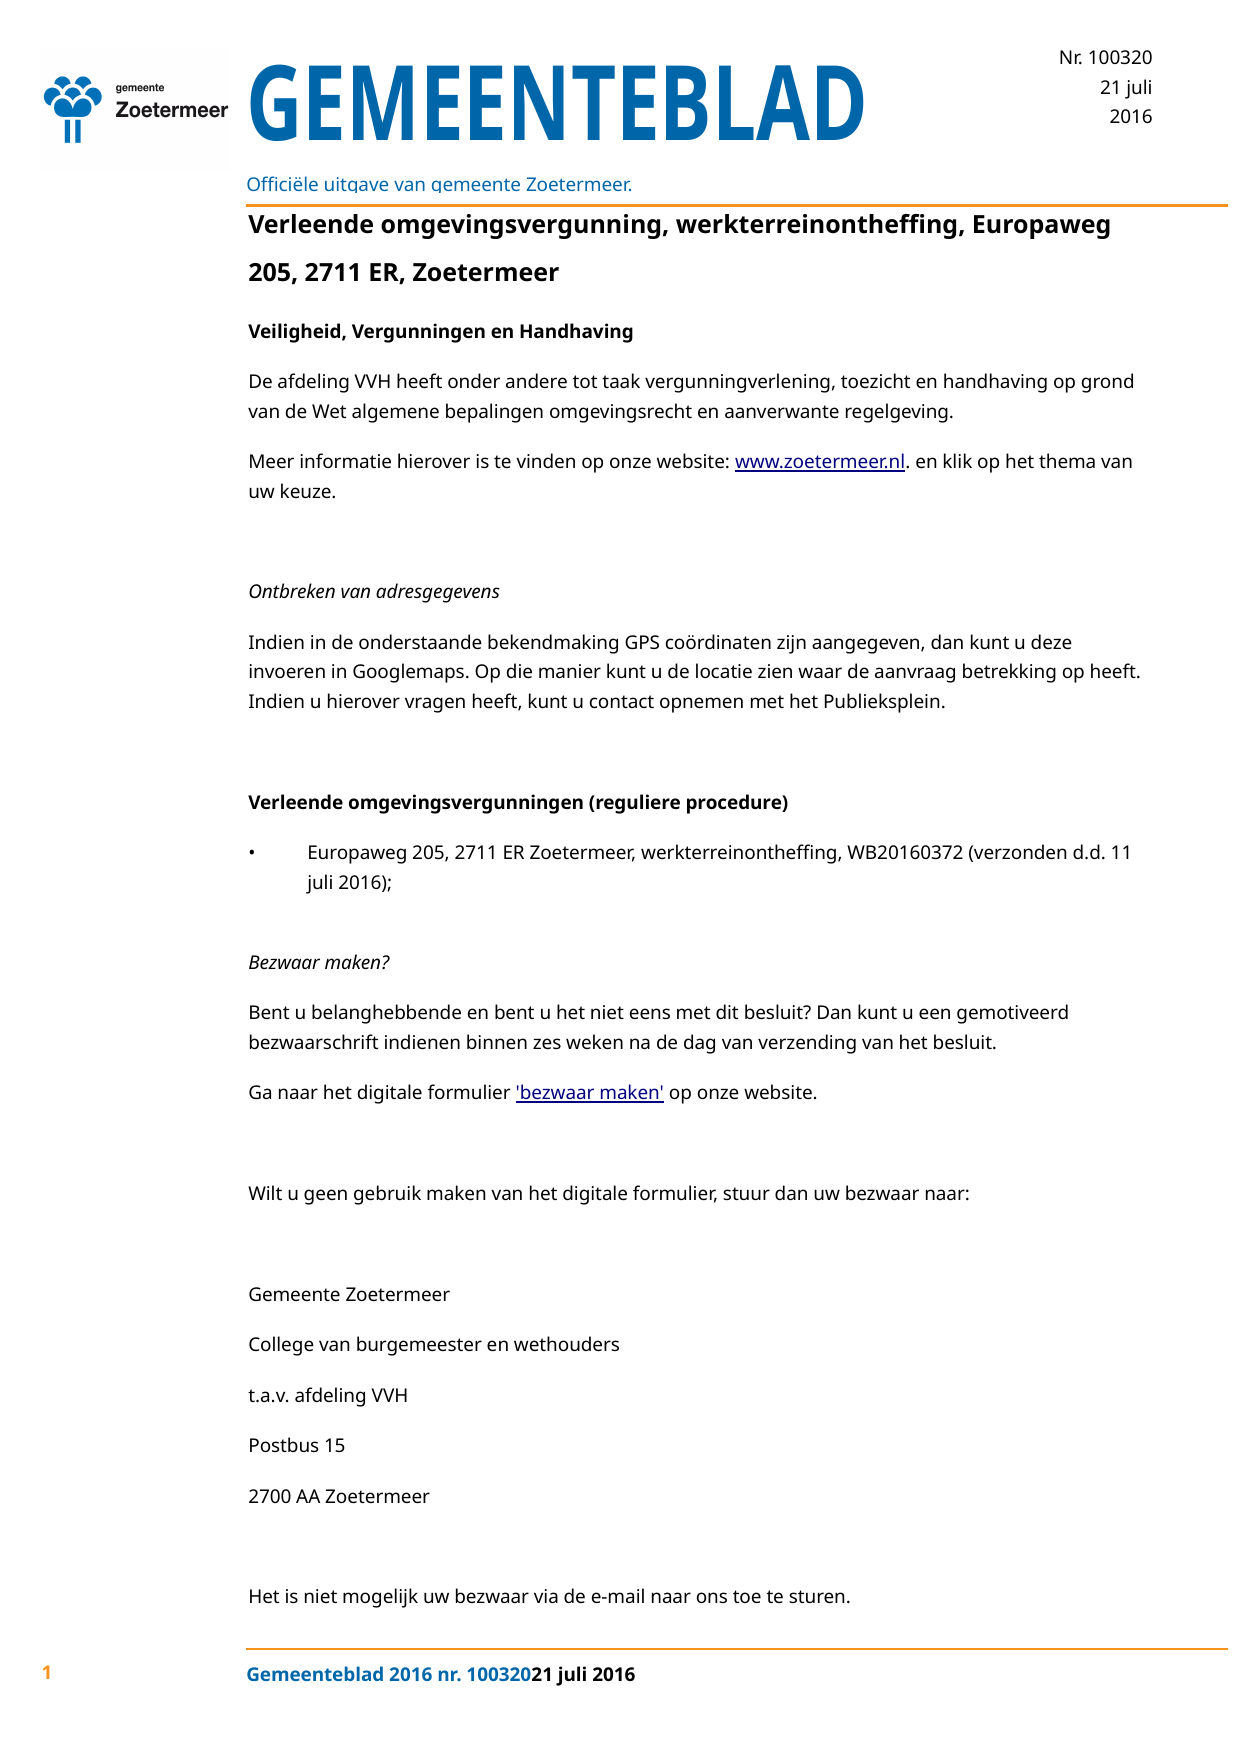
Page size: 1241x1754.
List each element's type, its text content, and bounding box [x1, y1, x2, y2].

list Europaweg 205, 2711 ER Zoetermeer, werkterreinontheffing, WB20160372 (verzonden d.d. 11 juli 2016); [248, 839, 1152, 895]
text Ga naar het digitale formulier 'bezwaar maken' op onze website. [248, 1079, 1152, 1105]
text Gemeente Zoetermeer [248, 1281, 1152, 1307]
text Postbus 15 [248, 1432, 1152, 1458]
text Verleende omgevingsvergunningen (reguliere procedure) [248, 789, 1152, 815]
text Meer informatie hierover is te vinden op onze website: www.zoetermeer.nl. en klik op het thema van uw keuze. [248, 448, 1152, 504]
text Verleende omgevingsvergunning, werkterreinontheffing, Europaweg 205, 2711 ER, Zoetermeer [248, 207, 1152, 288]
text Indien in de onderstaande bekendmaking GPS coördinaten zijn aangegeven, dan kunt u deze invoeren in Googlemaps. Op die manier kunt u de locatie zien waar de aanvraag betrekking op heeft. Indien u hierover vragen heeft, kunt u contact opnemen met het Publieksplein. [248, 629, 1152, 714]
text Ontbreken van adresgegevens [248, 579, 1152, 604]
text Het is niet mogelijk uw bezwaar via de e-mail naar ons toe te sturen. [248, 1584, 1152, 1609]
picture [41, 47, 231, 172]
text Bezwaar maken? [248, 949, 1152, 975]
text Wilt u geen gebruik maken van het digitale formulier, stuur dan uw bezwaar naar: [248, 1180, 1152, 1206]
text 2700 AA Zoetermeer [248, 1483, 1152, 1509]
text College van burgemeester en wethouders [248, 1332, 1152, 1357]
text t.a.v. afdeling VVH [248, 1382, 1152, 1408]
text Bent u belanghebbende en bent u het niet eens met dit besluit? Dan kunt u een gemotiveerd bezwaarschrift indienen binnen zes weken na de dag van verzending van het besluit. [248, 999, 1152, 1055]
text Veiligheid, Vergunningen en Handhaving [248, 318, 1152, 344]
text De afdeling VVH heeft onder andere tot taak vergunningverlening, toezicht en handhaving op grond van de Wet algemene bepalingen omgevingsrecht en aanverwante regelgeving. [248, 368, 1152, 424]
